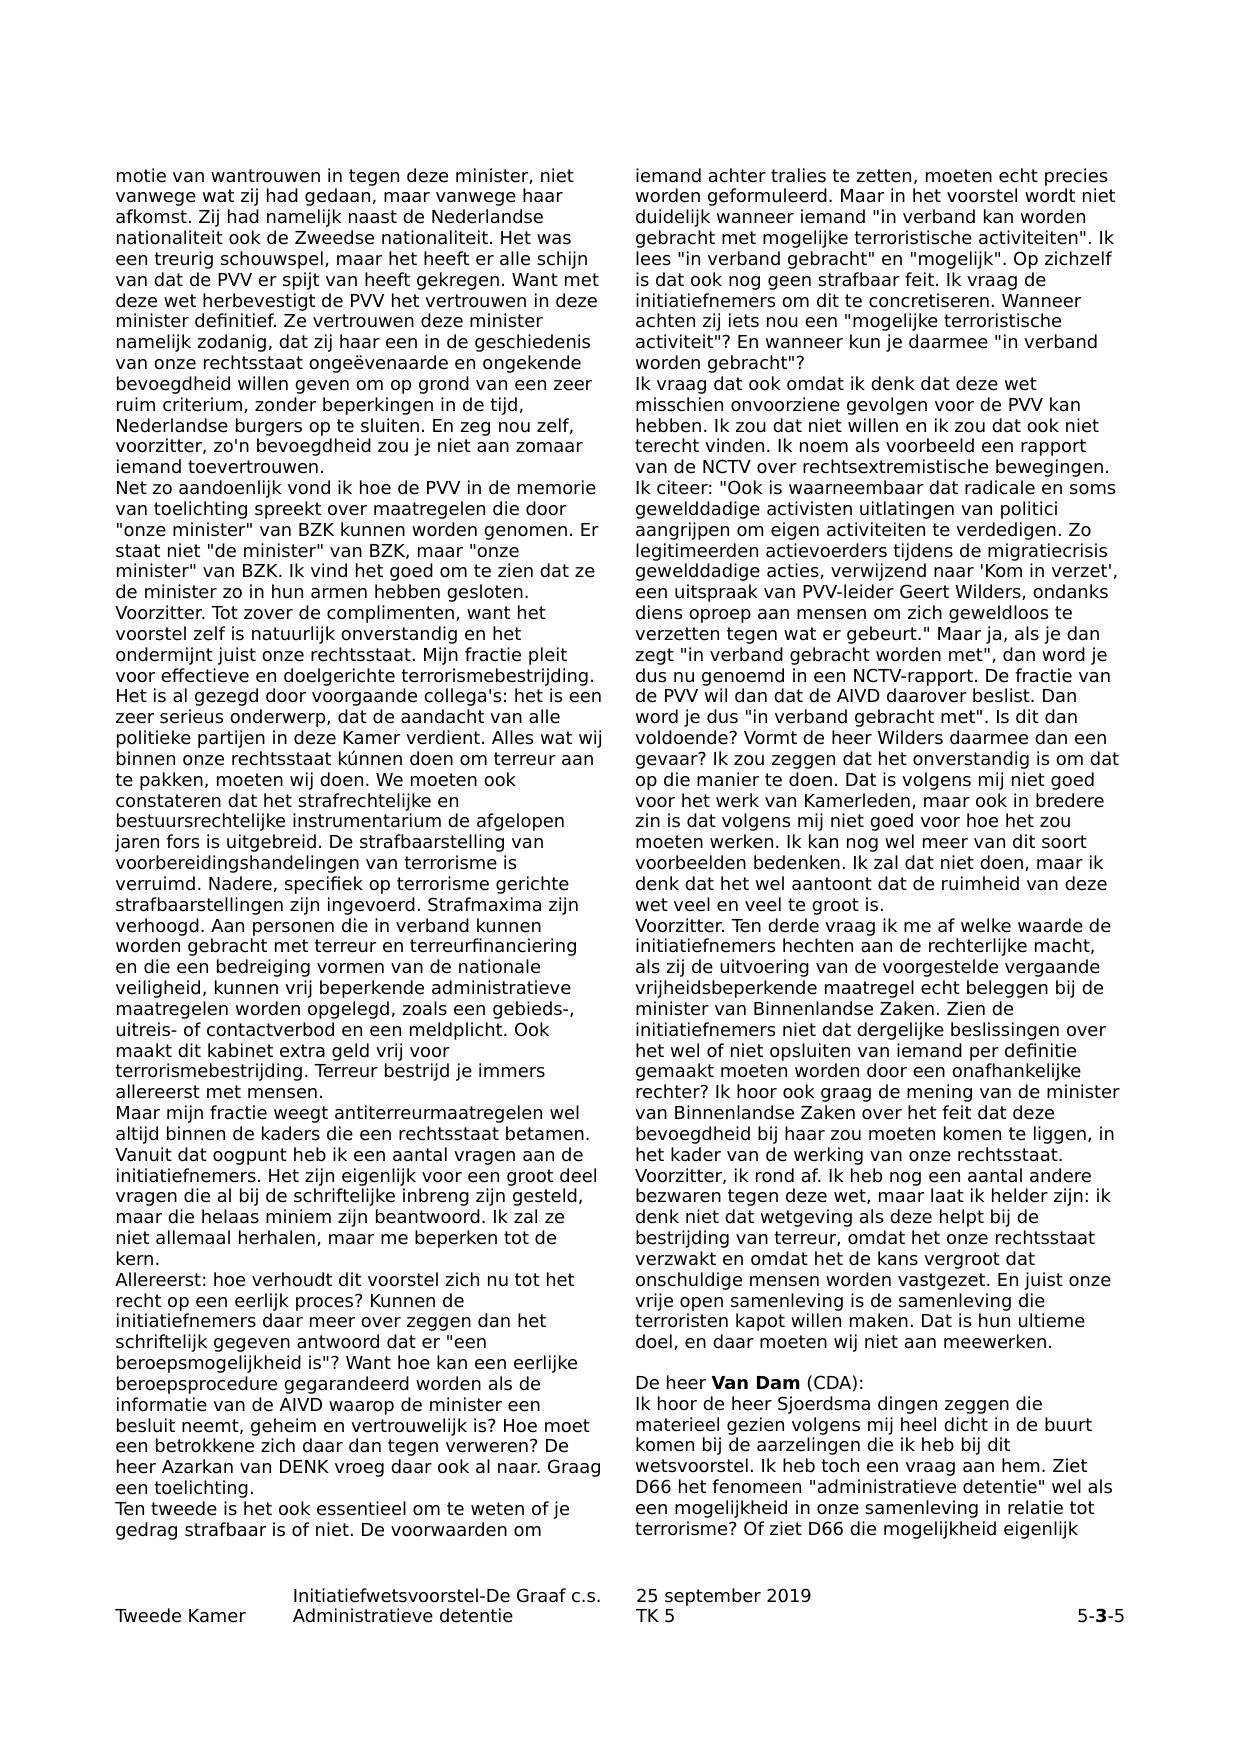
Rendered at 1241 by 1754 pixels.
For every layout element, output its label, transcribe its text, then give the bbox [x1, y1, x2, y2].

text De heer Van Dam (CDA): [635, 1373, 1125, 1393]
text Allereerst: hoe verhoudt dit voorstel zich nu tot het recht op een eerlijk proces? Kunnen de initiatiefnemers daar meer over zeggen dan het schriftelijk gegeven antwoord dat er "een beroepsmogelijkheid is"? Want hoe kan een eerlijke beroepsprocedure gegarandeerd worden als de informatie van de AIVD waarop de minister een besluit neemt, geheim en vertrouwelijk is? Hoe moet een betrokkene zich daar dan tegen verweren? De heer Azarkan van DENK vroeg daar ook al naar. Graag een toelichting. [115, 1269, 605, 1499]
text Ik vraag dat ook omdat ik denk dat deze wet misschien onvoorziene gevolgen voor de PVV kan hebben. Ik zou dat niet willen en ik zou dat ook niet terecht vinden. Ik noem als voorbeeld een rapport van de NCTV over rechtsextremistische bewegingen. Ik citeer: "Ook is waarneembaar dat radicale en soms gewelddadige activisten uitlatingen van politici aangrijpen om eigen activiteiten te verdedigen. Zo legitimeerden actievoerders tijdens de migratiecrisis gewelddadige acties, verwijzend naar 'Kom in verzet', een uitspraak van PVV-leider Geert Wilders, ondanks diens oproep aan mensen om zich geweldloos te verzetten tegen wat er gebeurt." Maar ja, als je dan zegt "in verband gebracht worden met", dan word je dus nu genoemd in een NCTV-rapport. De fractie van de PVV wil dan dat de AIVD daarover beslist. Dan word je dus "in verband gebracht met". Is dit dan voldoende? Vormt de heer Wilders daarmee dan een gevaar? Ik zou zeggen dat het onverstandig is om dat op die manier te doen. Dat is volgens mij niet goed voor het werk van Kamerleden, maar ook in bredere zin is dat volgens mij niet goed voor hoe het zou moeten werken. Ik kan nog wel meer van dit soort voorbeelden bedenken. Ik zal dat niet doen, maar ik denk dat het wel aantoont dat de ruimheid van deze wet veel en veel te groot is. [635, 374, 1125, 915]
text iemand achter tralies te zetten, moeten echt precies worden geformuleerd. Maar in het voorstel wordt niet duidelijk wanneer iemand "in verband kan worden gebracht met mogelijke terroristische activiteiten". Ik lees "in verband gebracht" en "mogelijk". Op zichzelf is dat ook nog geen strafbaar feit. Ik vraag de initiatiefnemers om dit te concretiseren. Wanneer achten zij iets nou een "mogelijke terroristische activiteit"? En wanneer kun je daarmee "in verband worden gebracht"? [635, 165, 1125, 374]
text Maar mijn fractie weegt antiterreurmaatregelen wel altijd binnen de kaders die een rechtsstaat betamen. Vanuit dat oogpunt heb ik een aantal vragen aan de initiatiefnemers. Het zijn eigenlijk voor een groot deel vragen die al bij de schriftelijke inbreng zijn gesteld, maar die helaas miniem zijn beantwoord. Ik zal ze niet allemaal herhalen, maar me beperken tot de kern. [115, 1103, 605, 1269]
text Voorzitter. Ten derde vraag ik me af welke waarde de initiatiefnemers hechten aan de rechterlijke macht, als zij de uitvoering van de voorgestelde vergaande vrijheidsbeperkende maatregel echt beleggen bij de minister van Binnenlandse Zaken. Zien de initiatiefnemers niet dat dergelijke beslissingen over het wel of niet opsluiten van iemand per definitie gemaakt moeten worden door een onafhankelijke rechter? Ik hoor ook graag de mening van de minister van Binnenlandse Zaken over het feit dat deze bevoegdheid bij haar zou moeten komen te liggen, in het kader van de werking van onze rechtsstaat. [635, 915, 1125, 1165]
text Ik hoor de heer Sjoerdsma dingen zeggen die materieel gezien volgens mij heel dicht in de buurt komen bij de aarzelingen die ik heb bij dit wetsvoorstel. Ik heb toch een vraag aan hem. Ziet D66 het fenomeen "administratieve detentie" wel als een mogelijkheid in onze samenleving in relatie tot terrorisme? Of ziet D66 die mogelijkheid eigenlijk [635, 1393, 1125, 1539]
text Net zo aandoenlijk vond ik hoe de PVV in de memorie van toelichting spreekt over maatregelen die door "onze minister" van BZK kunnen worden genomen. Er staat niet "de minister" van BZK, maar "onze minister" van BZK. Ik vind het goed om te zien dat ze de minister zo in hun armen hebben gesloten. [115, 478, 605, 603]
text Ten tweede is het ook essentieel om te weten of je gedrag strafbaar is of niet. De voorwaarden om [115, 1499, 605, 1540]
text Voorzitter. Tot zover de complimenten, want het voorstel zelf is natuurlijk onverstandig en het ondermijnt juist onze rechtsstaat. Mijn fractie pleit voor effectieve en doelgerichte terrorismebestrijding. Het is al gezegd door voorgaande collega's: het is een zeer serieus onderwerp, dat de aandacht van alle politieke partijen in deze Kamer verdient. Alles wat wij binnen onze rechtsstaat kúnnen doen om terreur aan te pakken, moeten wij doen. We moeten ook constateren dat het strafrechtelijke en bestuursrechtelijke instrumentarium de afgelopen jaren fors is uitgebreid. De strafbaarstelling van voorbereidingshandelingen van terrorisme is verruimd. Nadere, specifiek op terrorisme gerichte strafbaarstellingen zijn ingevoerd. Strafmaxima zijn verhoogd. Aan personen die in verband kunnen worden gebracht met terreur en terreurfinanciering en die een bedreiging vormen van de nationale veiligheid, kunnen vrij beperkende administratieve maatregelen worden opgelegd, zoals een gebieds-, uitreis- of contactverbod en een meldplicht. Ook maakt dit kabinet extra geld vrij voor terrorismebestrijding. Terreur bestrijd je immers allereerst met mensen. [115, 603, 605, 1103]
text Voorzitter, ik rond af. Ik heb nog een aantal andere bezwaren tegen deze wet, maar laat ik helder zijn: ik denk niet dat wetgeving als deze helpt bij de bestrijding van terreur, omdat het onze rechtsstaat verzwakt en omdat het de kans vergroot dat onschuldige mensen worden vastgezet. En juist onze vrije open samenleving is de samenleving die terroristen kapot willen maken. Dat is hun ultieme doel, en daar moeten wij niet aan meewerken. [635, 1165, 1125, 1353]
text motie van wantrouwen in tegen deze minister, niet vanwege wat zij had gedaan, maar vanwege haar afkomst. Zij had namelijk naast de Nederlandse nationaliteit ook de Zweedse nationaliteit. Het was een treurig schouwspel, maar het heeft er alle schijn van dat de PVV er spijt van heeft gekregen. Want met deze wet herbevestigt de PVV het vertrouwen in deze minister definitief. Ze vertrouwen deze minister namelijk zodanig, dat zij haar een in de geschiedenis van onze rechtsstaat ongeëvenaarde en ongekende bevoegdheid willen geven om op grond van een zeer ruim criterium, zonder beperkingen in de tijd, Nederlandse burgers op te sluiten. En zeg nou zelf, voorzitter, zo'n bevoegdheid zou je niet aan zomaar iemand toevertrouwen. [115, 165, 605, 478]
